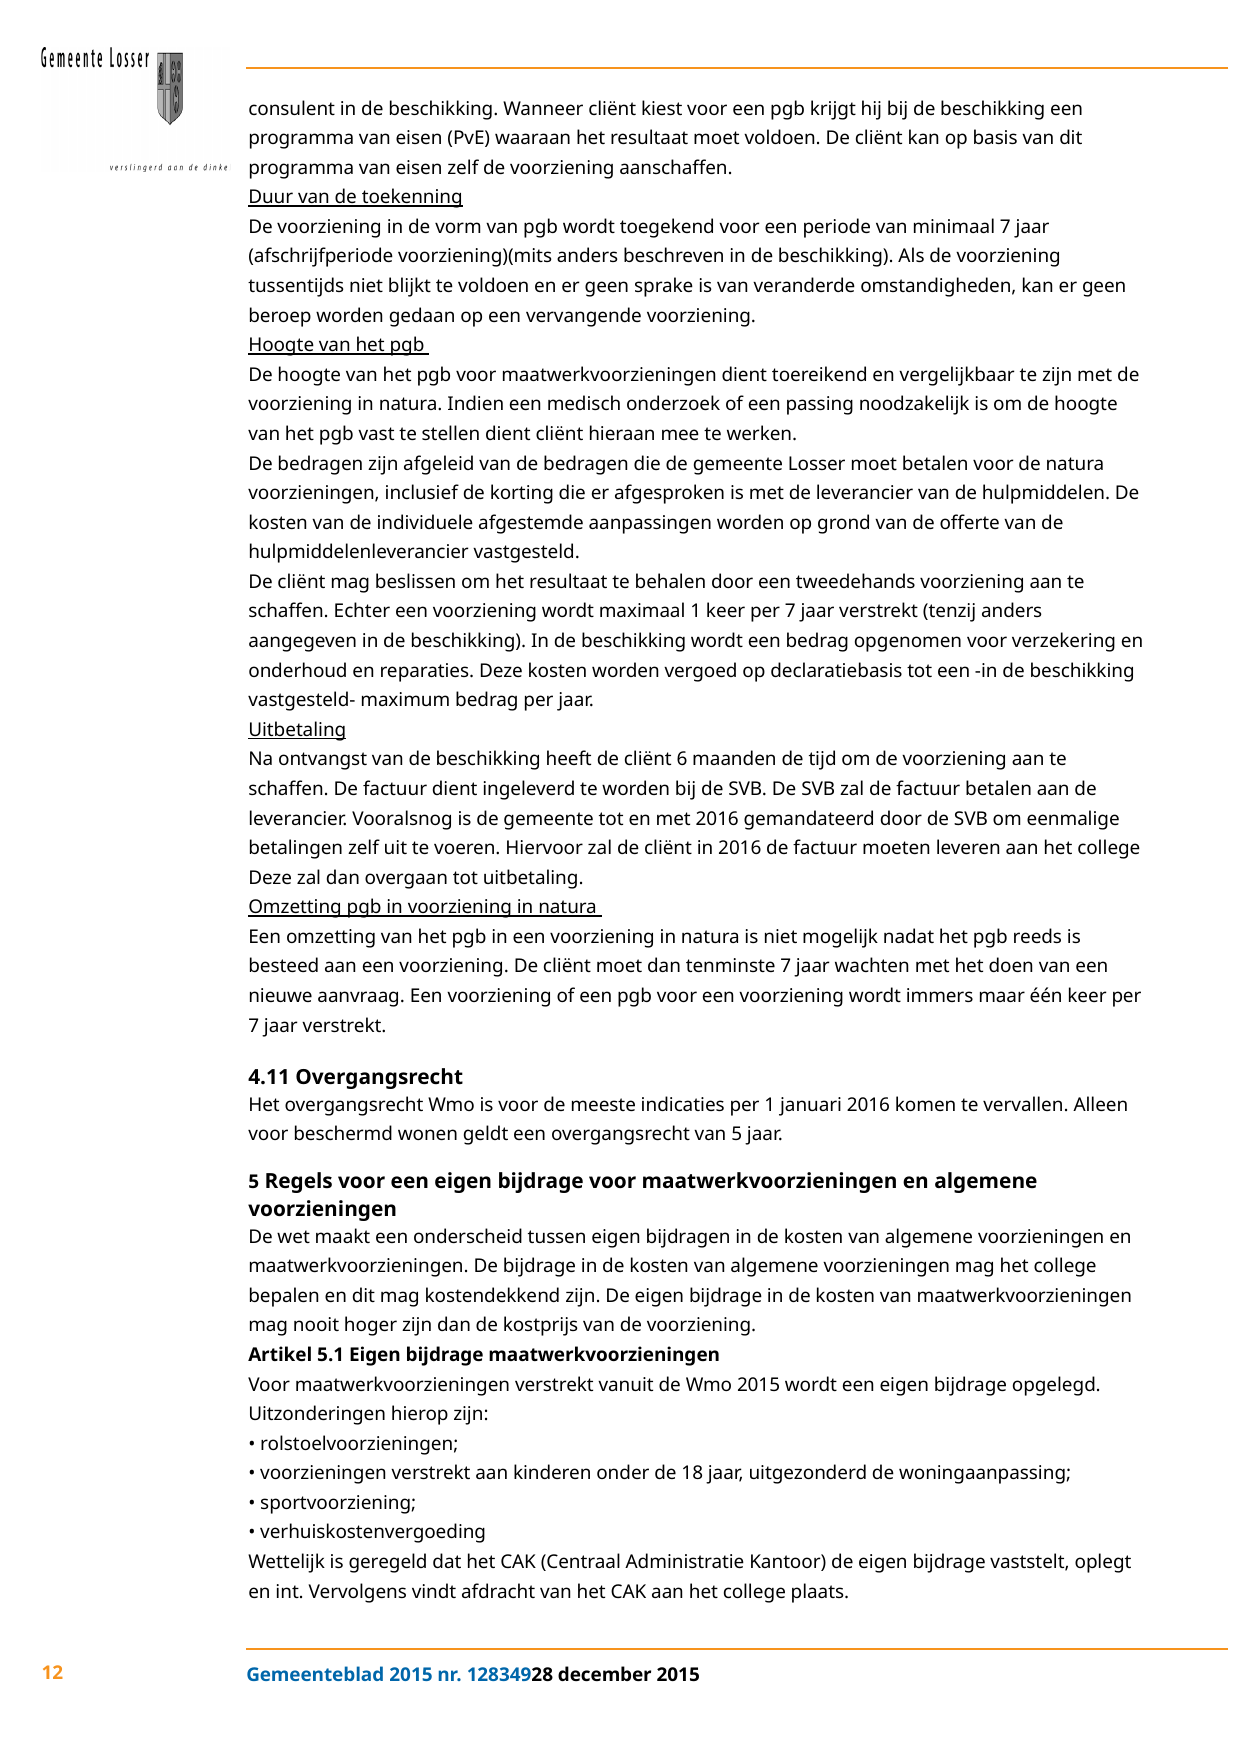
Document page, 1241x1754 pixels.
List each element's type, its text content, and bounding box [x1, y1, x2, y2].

text • verhuiskostenvergoeding [248, 1519, 1152, 1544]
text Omzetting pgb in voorziening in natura [248, 893, 1152, 919]
text • voorzieningen verstrekt aan kinderen onder de 18 jaar, uitgezonderd de woningaanpassing; [248, 1459, 1152, 1485]
text De bedragen zijn afgeleid van de bedragen die de gemeente Losser moet betalen voor de natura voorzieningen, inclusief de korting die er afgesproken is met de leverancier van de hulpmiddelen. De kosten van de individuele afgestemde aanpassingen worden op grond van de offerte van de hulpmiddelenleverancier vastgesteld. [248, 450, 1152, 564]
text • rolstoelvoorzieningen; [248, 1430, 1152, 1456]
text Duur van de toekenning [248, 183, 1152, 209]
text De hoogte van het pgb voor maatwerkvoorzieningen dient toereikend en vergelijkbaar te zijn met de voorziening in natura. Indien een medisch onderzoek of een passing noodzakelijk is om de hoogte van het pgb vast te stellen dient cliënt hieraan mee te werken. [248, 361, 1152, 446]
text Het overgangsrecht Wmo is voor de meeste indicaties per 1 januari 2016 komen te vervallen. Alleen voor beschermd wonen geldt een overgangsrecht van 5 jaar. [248, 1091, 1152, 1146]
text Artikel 5.1 Eigen bijdrage maatwerkvoorzieningen [248, 1341, 1152, 1367]
text Uitbetaling [248, 716, 1152, 742]
text Na ontvangst van de beschikking heeft de cliënt 6 maanden de tijd om de voorziening aan te schaffen. De factuur dient ingeleverd te worden bij de SVB. De SVB zal de factuur betalen aan de leverancier. Vooralsnog is de gemeente tot en met 2016 gemandateerd door de SVB om eenmalige betalingen zelf uit te voeren. Hiervoor zal de cliënt in 2016 de factuur moeten leveren aan het college Deze zal dan overgaan tot uitbetaling. [248, 746, 1152, 890]
text 5 Regels voor een eigen bijdrage voor maatwerkvoorzieningen en algemene voorzieningen [248, 1166, 1152, 1223]
text consulent in de beschikking. Wanneer cliënt kiest voor een pgb krijgt hij bij de beschikking een programma van eisen (PvE) waaraan het resultaat moet voldoen. De cliënt kan op basis van dit programma van eisen zelf de voorziening aanschaffen. [248, 95, 1152, 180]
text De voorziening in de vorm van pgb wordt toegekend voor een periode van minimaal 7 jaar (afschrijfperiode voorziening)(mits anders beschreven in de beschikking). Als de voorziening tussentijds niet blijkt te voldoen en er geen sprake is van veranderde omstandigheden, kan er geen beroep worden gedaan op een vervangende voorziening. [248, 213, 1152, 328]
text • sportvoorziening; [248, 1489, 1152, 1515]
text 4.11 Overgangsrecht [248, 1062, 1152, 1091]
text De cliënt mag beslissen om het resultaat te behalen door een tweedehands voorziening aan te schaffen. Echter een voorziening wordt maximaal 1 keer per 7 jaar verstrekt (tenzij anders aangegeven in de beschikking). In de beschikking wordt een bedrag opgenomen voor verzekering en onderhoud en reparaties. Deze kosten worden vergoed op declaratiebasis tot een -in de beschikking vastgesteld- maximum bedrag per jaar. [248, 568, 1152, 712]
text Een omzetting van het pgb in een voorziening in natura is niet mogelijk nadat het pgb reeds is besteed aan een voorziening. De cliënt moet dan tenminste 7 jaar wachten met het doen van een nieuwe aanvraag. Een voorziening of een pgb voor een voorziening wordt immers maar één keer per 7 jaar verstrekt. [248, 923, 1152, 1038]
text Wettelijk is geregeld dat het CAK (Centraal Administratie Kantoor) de eigen bijdrage vaststelt, oplegt en int. Vervolgens vindt afdracht van het CAK aan het college plaats. [248, 1548, 1152, 1603]
text Voor maatwerkvoorzieningen verstrekt vanuit de Wmo 2015 wordt een eigen bijdrage opgelegd. Uitzonderingen hierop zijn: [248, 1371, 1152, 1426]
picture [41, 47, 231, 172]
text De wet maakt een onderscheid tussen eigen bijdragen in de kosten van algemene voorzieningen en maatwerkvoorzieningen. De bijdrage in de kosten van algemene voorzieningen mag het college bepalen en dit mag kostendekkend zijn. De eigen bijdrage in de kosten van maatwerkvoorzieningen mag nooit hoger zijn dan de kostprijs van de voorziening. [248, 1223, 1152, 1337]
text Hoogte van het pgb [248, 331, 1152, 357]
